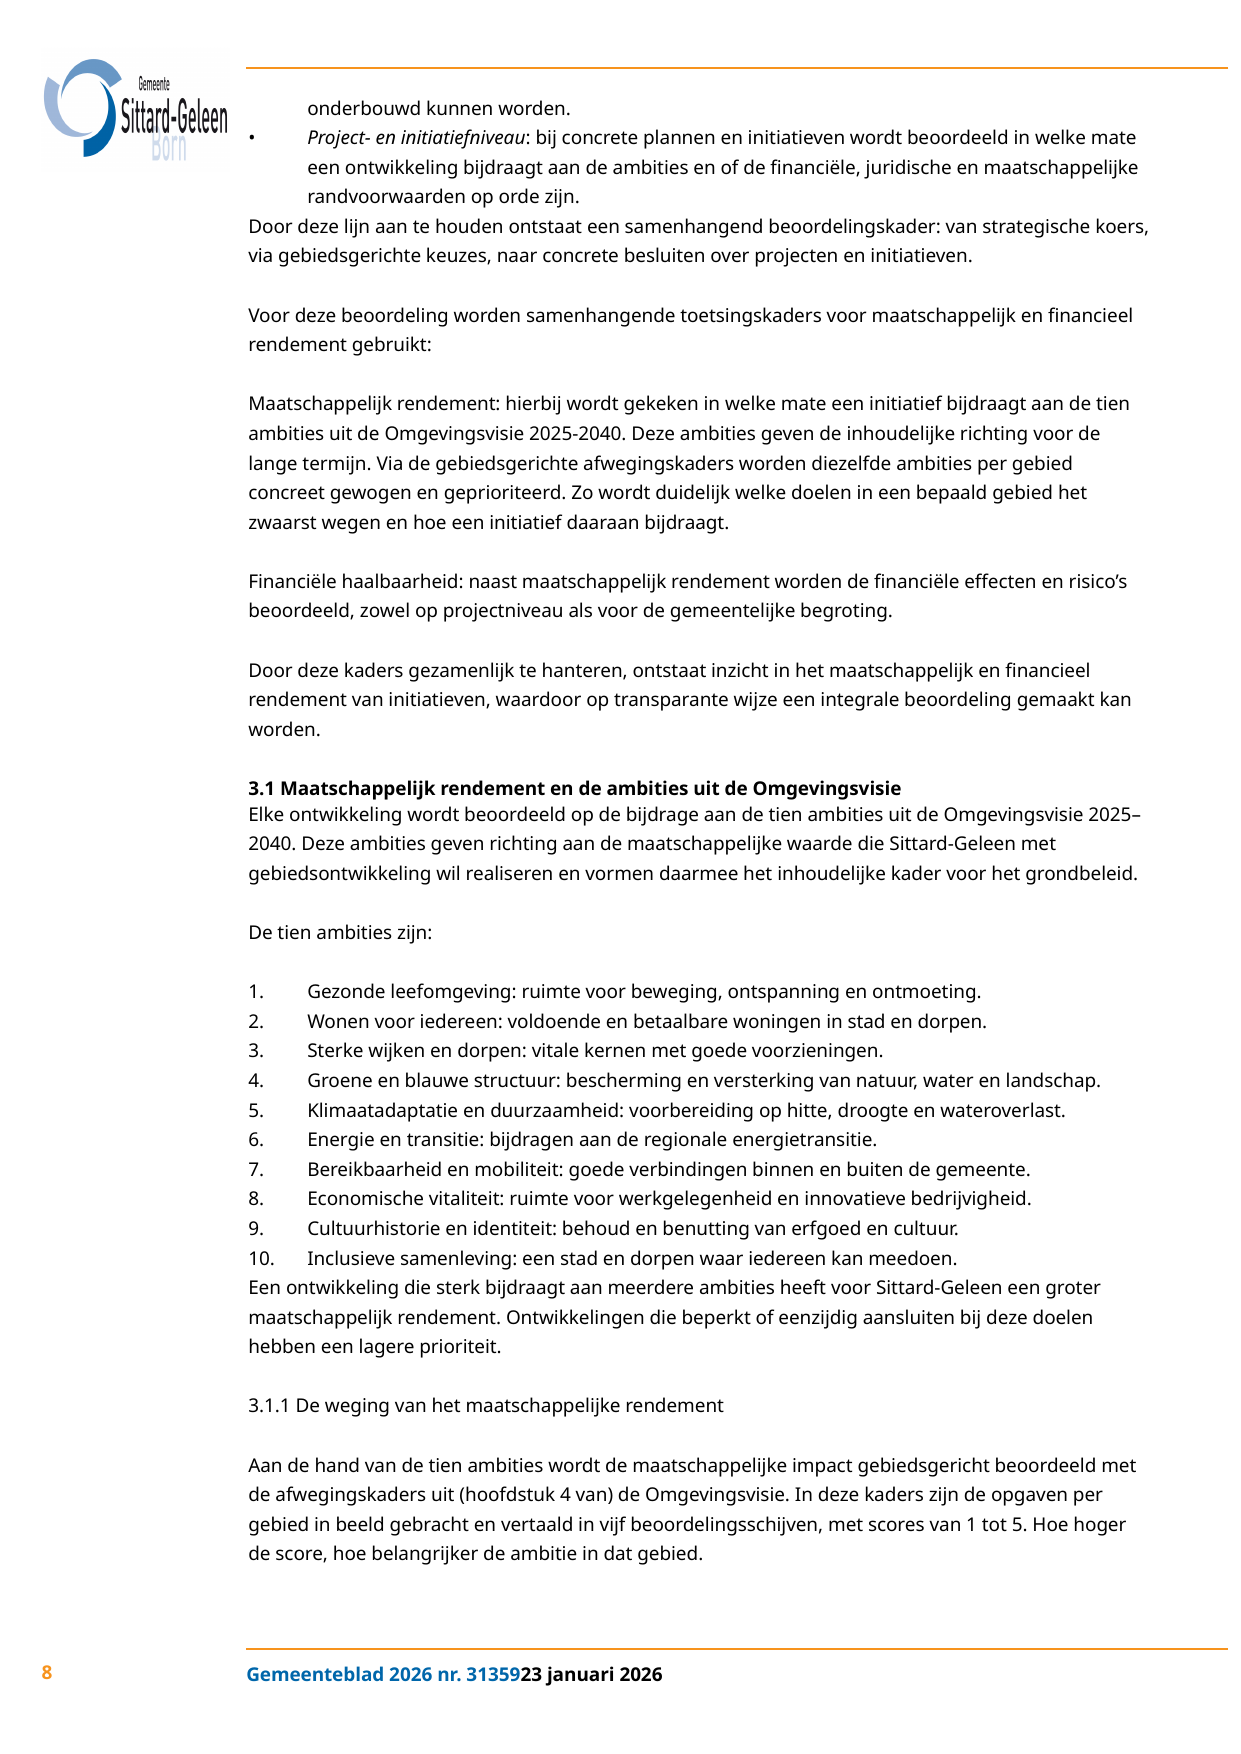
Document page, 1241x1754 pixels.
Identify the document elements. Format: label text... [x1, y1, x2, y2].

picture [41, 47, 231, 172]
text Financiële haalbaarheid: naast maatschappelijk rendement worden de financiële effecten en risico’s beoordeeld, zowel op projectniveau als voor de gemeentelijke begroting. [248, 568, 1152, 623]
text De tien ambities zijn: [248, 919, 1152, 945]
list Cultuurhistorie en identiteit: behoud en benutting van erfgoed en cultuur. [248, 1215, 1152, 1241]
list Inclusieve samenleving: een stad en dorpen waar iedereen kan meedoen. [248, 1245, 1152, 1270]
list onderbouwd kunnen worden. [248, 95, 1152, 121]
text 3.1.1 De weging van het maatschappelijke rendement [248, 1393, 1152, 1418]
list Sterke wijken en dorpen: vitale kernen met goede voorzieningen. [248, 1038, 1152, 1063]
list Project- en initiatiefniveau: bij concrete plannen en initiatieven wordt beoordeeld in welke mate een ontwikkeling bijdraagt aan de ambities en of de financiële, juridische en maatschappelijke randvoorwaarden op orde zijn. [248, 124, 1152, 209]
list Groene en blauwe structuur: bescherming en versterking van natuur, water en landschap. [248, 1067, 1152, 1093]
text Voor deze beoordeling worden samenhangende toetsingskaders voor maatschappelijk en financieel rendement gebruikt: [248, 302, 1152, 357]
text Een ontwikkeling die sterk bijdraagt aan meerdere ambities heeft voor Sittard-Geleen een groter maatschappelijk rendement. Ontwikkelingen die beperkt of eenzijdig aansluiten bij deze doelen hebben een lagere prioriteit. [248, 1274, 1152, 1359]
text 3.1 Maatschappelijk rendement en de ambities uit de Omgevingsvisie [248, 775, 1152, 801]
text Maatschappelijk rendement: hierbij wordt gekeken in welke mate een initiatief bijdraagt aan de tien ambities uit de Omgevingsvisie 2025-2040. Deze ambities geven de inhoudelijke richting voor de lange termijn. Via de gebiedsgerichte afwegingskaders worden diezelfde ambities per gebied concreet gewogen en geprioriteerd. Zo wordt duidelijk welke doelen in een bepaald gebied het zwaarst wegen en hoe een initiatief daaraan bijdraagt. [248, 391, 1152, 535]
text Door deze kaders gezamenlijk te hanteren, ontstaat inzicht in het maatschappelijk en financieel rendement van initiatieven, waardoor op transparante wijze een integrale beoordeling gemaakt kan worden. [248, 657, 1152, 742]
text Door deze lijn aan te houden ontstaat een samenhangend beoordelingskader: van strategische koers, via gebiedsgerichte keuzes, naar concrete besluiten over projecten en initiatieven. [248, 213, 1152, 268]
list Energie en transitie: bijdragen aan de regionale energietransitie. [248, 1126, 1152, 1152]
list Bereikbaarheid en mobiliteit: goede verbindingen binnen en buiten de gemeente. [248, 1156, 1152, 1182]
list Wonen voor iedereen: voldoende en betaalbare woningen in stad en dorpen. [248, 1008, 1152, 1034]
text Elke ontwikkeling wordt beoordeeld op de bijdrage aan de tien ambities uit de Omgevingsvisie 2025–2040. Deze ambities geven richting aan de maatschappelijke waarde die Sittard-Geleen met gebiedsontwikkeling wil realiseren en vormen daarmee het inhoudelijke kader voor het grondbeleid. [248, 801, 1152, 886]
list Gezonde leefomgeving: ruimte voor beweging, ontspanning en ontmoeting. [248, 978, 1152, 1004]
list Economische vitaliteit: ruimte voor werkgelegenheid en innovatieve bedrijvigheid. [248, 1186, 1152, 1211]
list Klimaatadaptatie en duurzaamheid: voorbereiding op hitte, droogte en wateroverlast. [248, 1097, 1152, 1122]
text Aan de hand van de tien ambities wordt de maatschappelijke impact gebiedsgericht beoordeeld met de afwegingskaders uit (hoofdstuk 4 van) de Omgevingsvisie. In deze kaders zijn de opgaven per gebied in beeld gebracht en vertaald in vijf beoordelingsschijven, met scores van 1 tot 5. Hoe hoger de score, hoe belangrijker de ambitie in dat gebied. [248, 1452, 1152, 1566]
